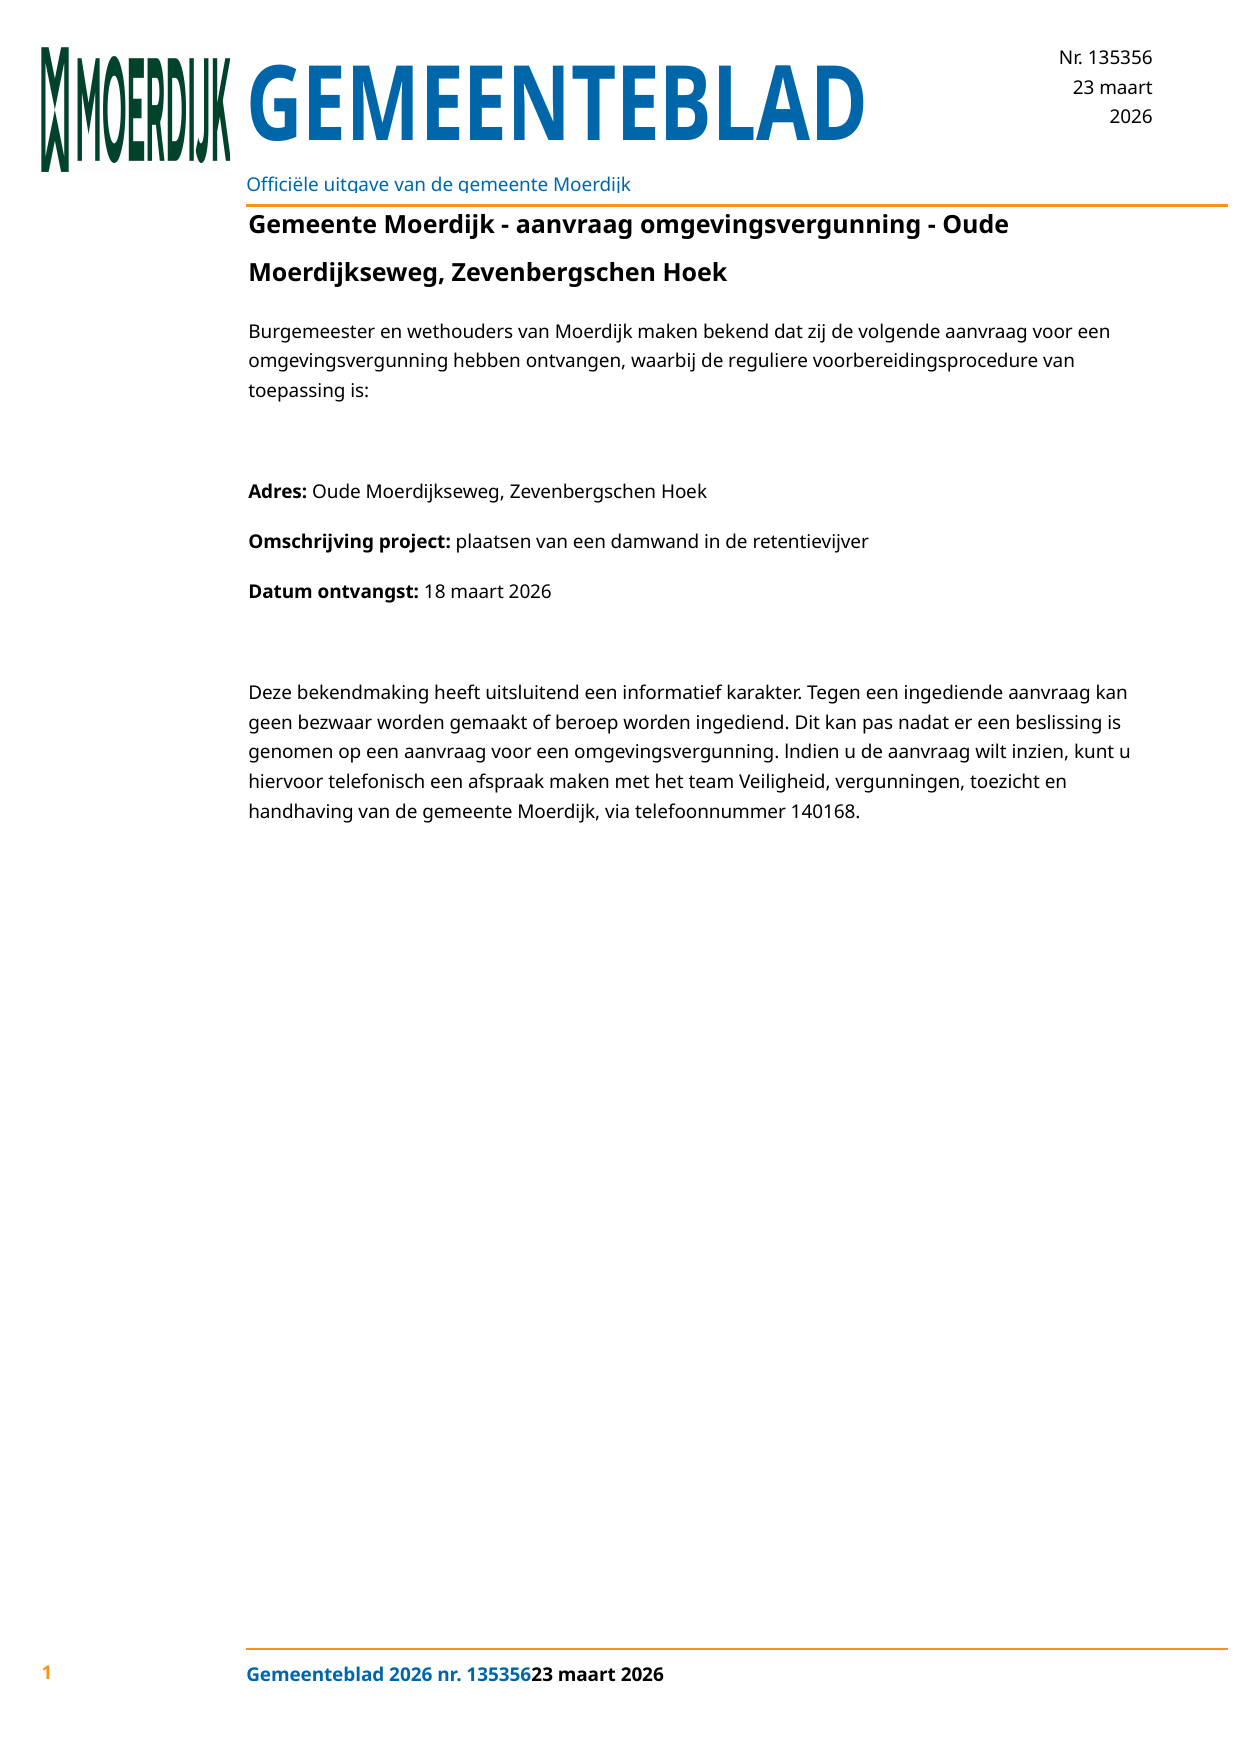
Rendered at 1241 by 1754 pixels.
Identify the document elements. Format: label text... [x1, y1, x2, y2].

text Gemeente Moerdijk - aanvraag omgevingsvergunning - Oude Moerdijkseweg, Zevenbergschen Hoek [248, 207, 1152, 288]
text Burgemeester en wethouders van Moerdijk maken bekend dat zij de volgende aanvraag voor een omgevingsvergunning hebben ontvangen, waarbij de reguliere voorbereidingsprocedure van toepassing is: [248, 318, 1152, 403]
text Omschrijving project: plaatsen van een damwand in de retentievijver [248, 528, 1152, 554]
text Deze bekendmaking heeft uitsluitend een informatief karakter. Tegen een ingediende aanvraag kan geen bezwaar worden gemaakt of beroep worden ingediend. Dit kan pas nadat er een beslissing is genomen op een aanvraag voor een omgevingsvergunning. lndien u de aanvraag wilt inzien, kunt u hiervoor telefonisch een afspraak maken met het team Veiligheid, vergunningen, toezicht en handhaving van de gemeente Moerdijk, via telefoonnummer 140168. [248, 679, 1152, 824]
text Datum ontvangst: 18 maart 2026 [248, 579, 1152, 604]
picture [41, 47, 231, 172]
text Adres: Oude Moerdijkseweg, Zevenbergschen Hoek [248, 478, 1152, 504]
